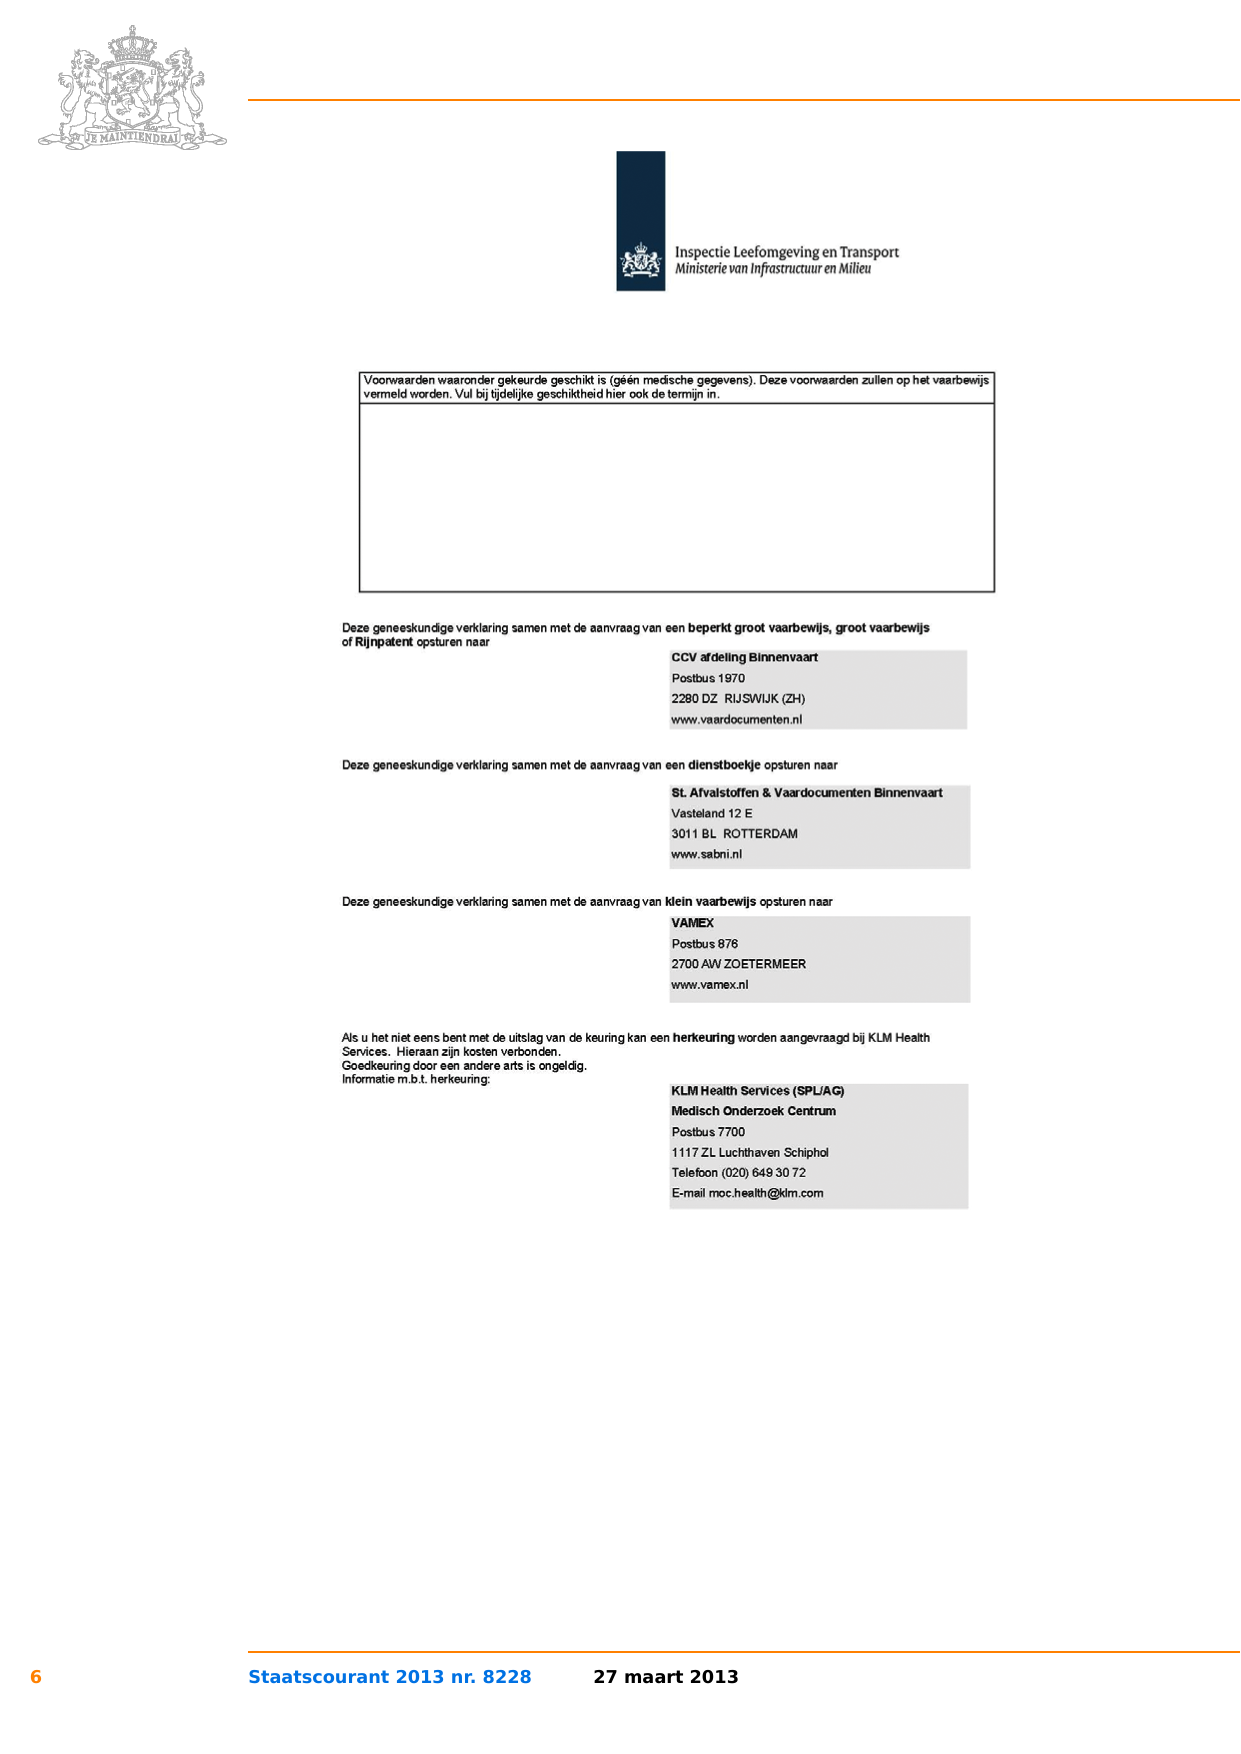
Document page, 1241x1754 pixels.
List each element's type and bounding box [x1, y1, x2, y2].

picture [248, 151, 1034, 1262]
picture [38, 25, 227, 150]
